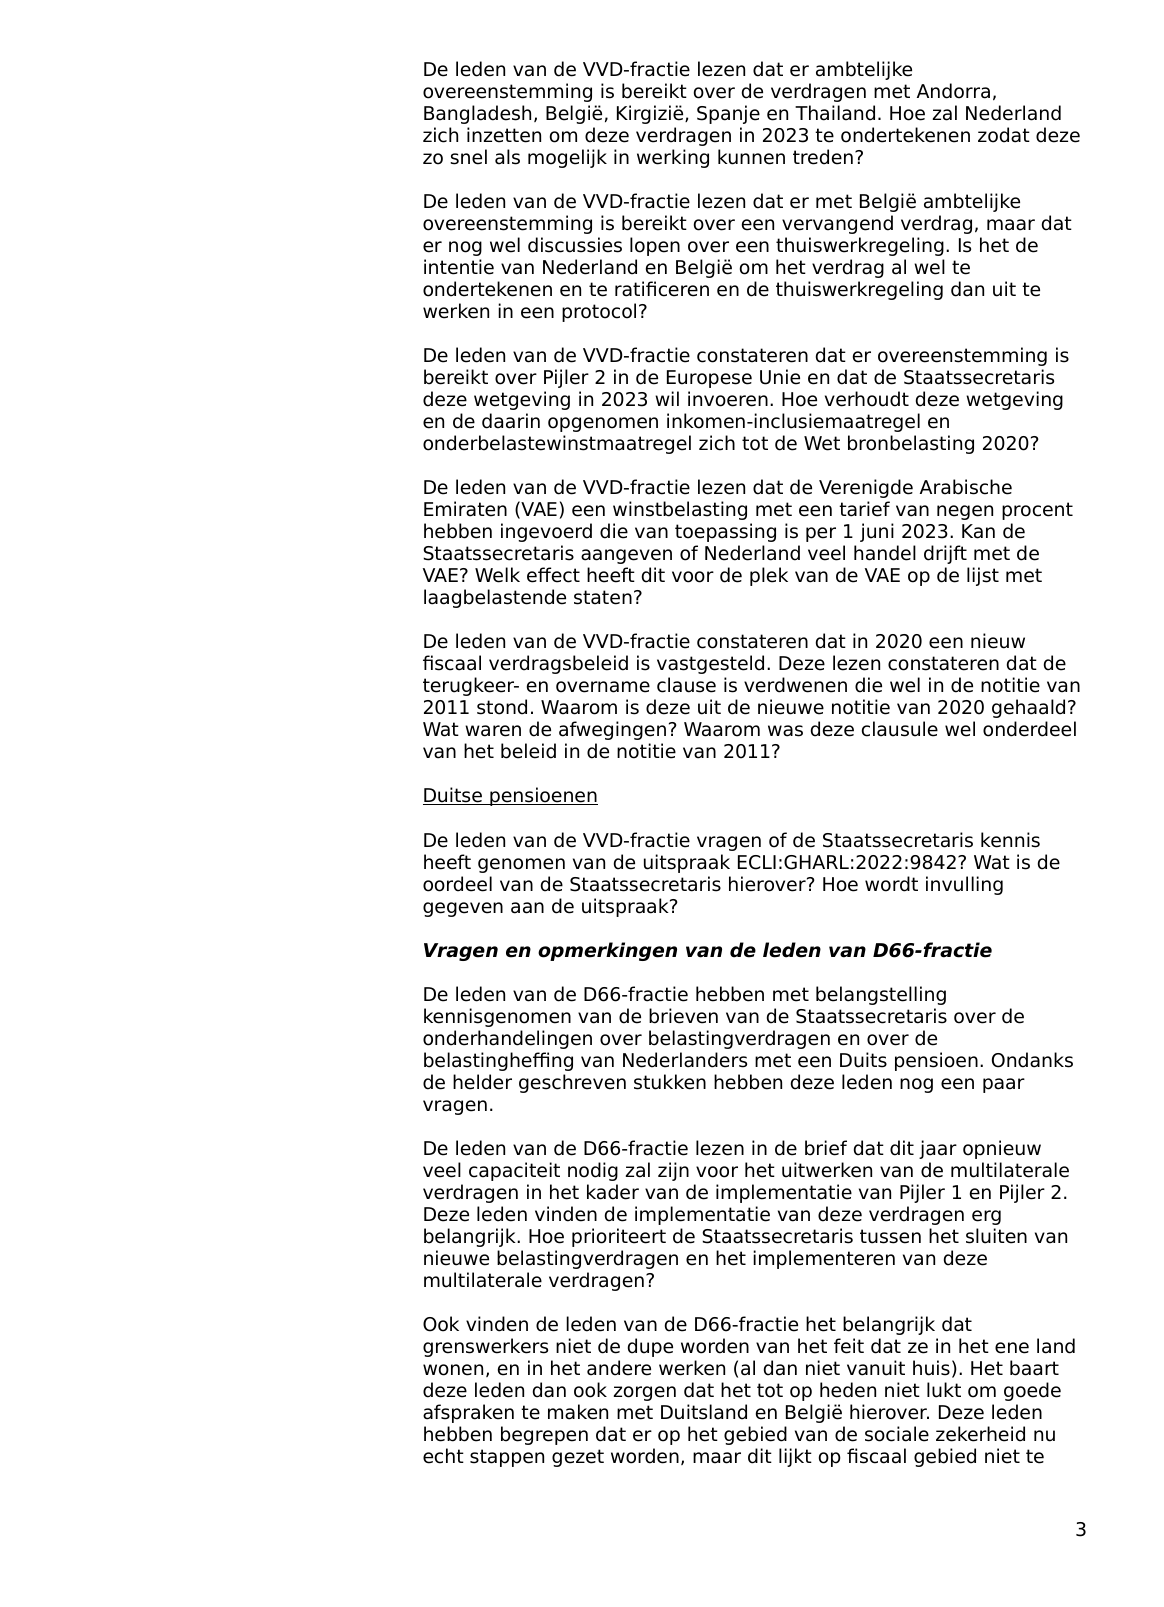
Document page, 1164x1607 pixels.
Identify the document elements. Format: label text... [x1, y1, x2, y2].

text De leden van de VVD-fractie constateren dat er overeenstemming is bereikt over Pijler 2 in de Europese Unie en dat de Staatssecretaris deze wetgeving in 2023 wil invoeren. Hoe verhoudt deze wetgeving en de daarin opgenomen inkomen-inclusiemaatregel en onderbelastewinstmaatregel zich tot de Wet bronbelasting 2020? [422, 345, 1087, 455]
text De leden van de VVD-fractie vragen of de Staatssecretaris kennis heeft genomen van de uitspraak ECLI:GHARL:2022:9842? Wat is de oordeel van de Staatssecretaris hierover? Hoe wordt invulling gegeven aan de uitspraak? [422, 829, 1087, 917]
text De leden van de D66-fractie hebben met belangstelling kennisgenomen van de brieven van de Staatssecretaris over de onderhandelingen over belastingverdragen en over de belastingheffing van Nederlanders met een Duits pensioen. Ondanks de helder geschreven stukken hebben deze leden nog een paar vragen. [422, 984, 1087, 1116]
text De leden van de VVD-fractie lezen dat er ambtelijke overeenstemming is bereikt over de verdragen met Andorra, Bangladesh, België, Kirgizië, Spanje en Thailand. Hoe zal Nederland zich inzetten om deze verdragen in 2023 te ondertekenen zodat deze zo snel als mogelijk in werking kunnen treden? [422, 59, 1087, 169]
text De leden van de VVD-fractie lezen dat er met België ambtelijke overeenstemming is bereikt over een vervangend verdrag, maar dat er nog wel discussies lopen over een thuiswerkregeling. Is het de intentie van Nederland en België om het verdrag al wel te ondertekenen en te ratificeren en de thuiswerkregeling dan uit te werken in een protocol? [422, 191, 1087, 323]
text Ook vinden de leden van de D66-fractie het belangrijk dat grenswerkers niet de dupe worden van het feit dat ze in het ene land wonen, en in het andere werken (al dan niet vanuit huis). Het baart deze leden dan ook zorgen dat het tot op heden niet lukt om goede afspraken te maken met Duitsland en België hierover. Deze leden hebben begrepen dat er op het gebied van de sociale zekerheid nu echt stappen gezet worden, maar dit lijkt op fiscaal gebied niet te [422, 1314, 1087, 1468]
subtitle Vragen en opmerkingen van de leden van D66-fractie [422, 940, 1087, 962]
text De leden van de VVD-fractie constateren dat in 2020 een nieuw fiscaal verdragsbeleid is vastgesteld. Deze lezen constateren dat de terugkeer- en overname clause is verdwenen die wel in de notitie van 2011 stond. Waarom is deze uit de nieuwe notitie van 2020 gehaald? Wat waren de afwegingen? Waarom was deze clausule wel onderdeel van het beleid in de notitie van 2011? [422, 631, 1087, 763]
text De leden van de VVD-fractie lezen dat de Verenigde Arabische Emiraten (VAE) een winstbelasting met een tarief van negen procent hebben ingevoerd die van toepassing is per 1 juni 2023. Kan de Staatssecretaris aangeven of Nederland veel handel drijft met de VAE? Welk effect heeft dit voor de plek van de VAE op de lijst met laagbelastende staten? [422, 477, 1087, 609]
subtitle Duitse pensioenen [422, 785, 1087, 807]
text De leden van de D66-fractie lezen in de brief dat dit jaar opnieuw veel capaciteit nodig zal zijn voor het uitwerken van de multilaterale verdragen in het kader van de implementatie van Pijler 1 en Pijler 2. Deze leden vinden de implementatie van deze verdragen erg belangrijk. Hoe prioriteert de Staatssecretaris tussen het sluiten van nieuwe belastingverdragen en het implementeren van deze multilaterale verdragen? [422, 1138, 1087, 1292]
